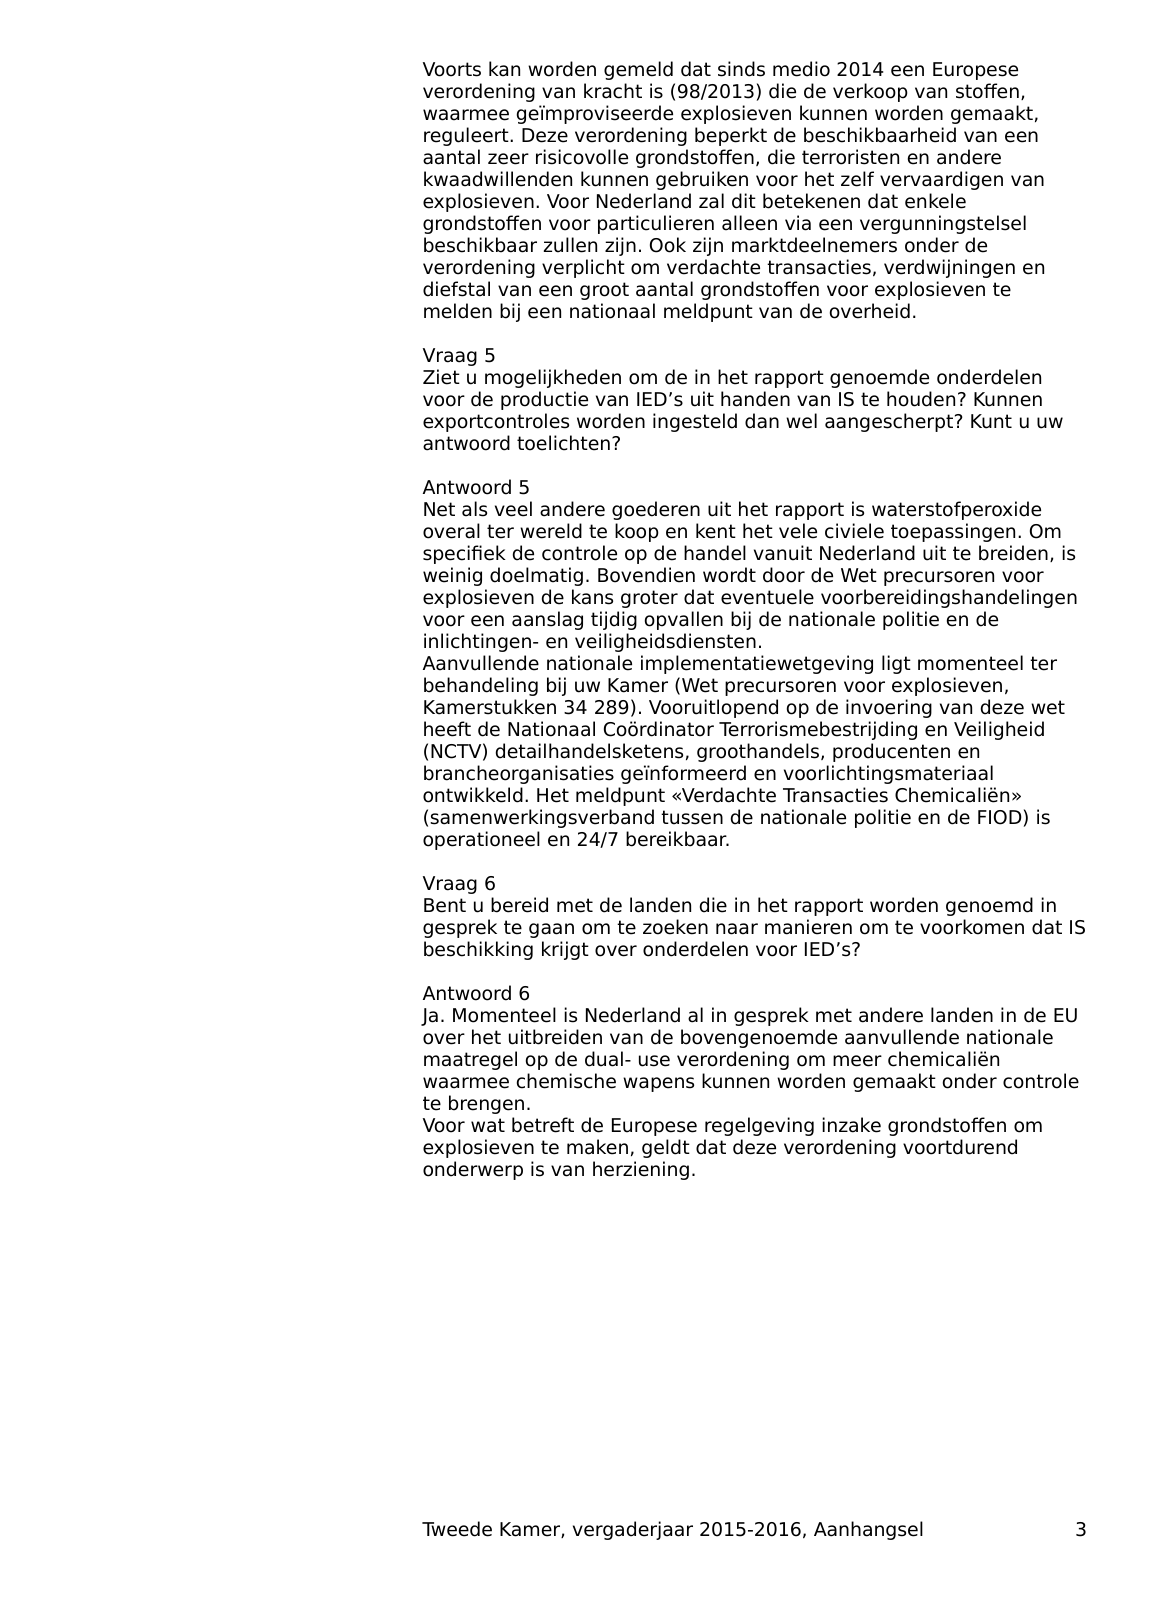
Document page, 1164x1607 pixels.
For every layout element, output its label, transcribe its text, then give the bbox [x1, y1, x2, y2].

text Voorts kan worden gemeld dat sinds medio 2014 een Europese verordening van kracht is (98/2013) die de verkoop van stoffen, waarmee geïmproviseerde explosieven kunnen worden gemaakt, reguleert. Deze verordening beperkt de beschikbaarheid van een aantal zeer risicovolle grondstoffen, die terroristen en andere kwaadwillenden kunnen gebruiken voor het zelf vervaardigen van explosieven. Voor Nederland zal dit betekenen dat enkele grondstoffen voor particulieren alleen via een vergunningstelsel beschikbaar zullen zijn. Ook zijn marktdeelnemers onder de verordening verplicht om verdachte transacties, verdwijningen en diefstal van een groot aantal grondstoffen voor explosieven te melden bij een nationaal meldpunt van de overheid. [422, 59, 1087, 323]
text Vraag 6 [422, 873, 1087, 895]
text Vraag 5 [422, 345, 1087, 367]
text Antwoord 6 [422, 983, 1087, 1005]
text Antwoord 5 [422, 477, 1087, 499]
text Bent u bereid met de landen die in het rapport worden genoemd in gesprek te gaan om te zoeken naar manieren om te voorkomen dat IS beschikking krijgt over onderdelen voor IED’s? [422, 895, 1087, 961]
text Ja. Momenteel is Nederland al in gesprek met andere landen in de EU over het uitbreiden van de bovengenoemde aanvullende nationale maatregel op de dual- use verordening om meer chemicaliën waarmee chemische wapens kunnen worden gemaakt onder controle te brengen. [422, 1005, 1087, 1115]
text Ziet u mogelijkheden om de in het rapport genoemde onderdelen voor de productie van IED’s uit handen van IS te houden? Kunnen exportcontroles worden ingesteld dan wel aangescherpt? Kunt u uw antwoord toelichten? [422, 367, 1087, 455]
text Aanvullende nationale implementatiewetgeving ligt momenteel ter behandeling bij uw Kamer (Wet precursoren voor explosieven, Kamerstukken 34 289). Vooruitlopend op de invoering van deze wet heeft de Nationaal Coördinator Terrorismebestrijding en Veiligheid (NCTV) detailhandelsketens, groothandels, producenten en brancheorganisaties geïnformeerd en voorlichtingsmateriaal ontwikkeld. Het meldpunt «Verdachte Transacties Chemicaliën» (samenwerkingsverband tussen de nationale politie en de FIOD) is operationeel en 24/7 bereikbaar. [422, 653, 1087, 851]
text Voor wat betreft de Europese regelgeving inzake grondstoffen om explosieven te maken, geldt dat deze verordening voortdurend onderwerp is van herziening. [422, 1115, 1087, 1181]
text Net als veel andere goederen uit het rapport is waterstofperoxide overal ter wereld te koop en kent het vele civiele toepassingen. Om specifiek de controle op de handel vanuit Nederland uit te breiden, is weinig doelmatig. Bovendien wordt door de Wet precursoren voor explosieven de kans groter dat eventuele voorbereidingshandelingen voor een aanslag tijdig opvallen bij de nationale politie en de inlichtingen- en veiligheidsdiensten. [422, 499, 1087, 653]
